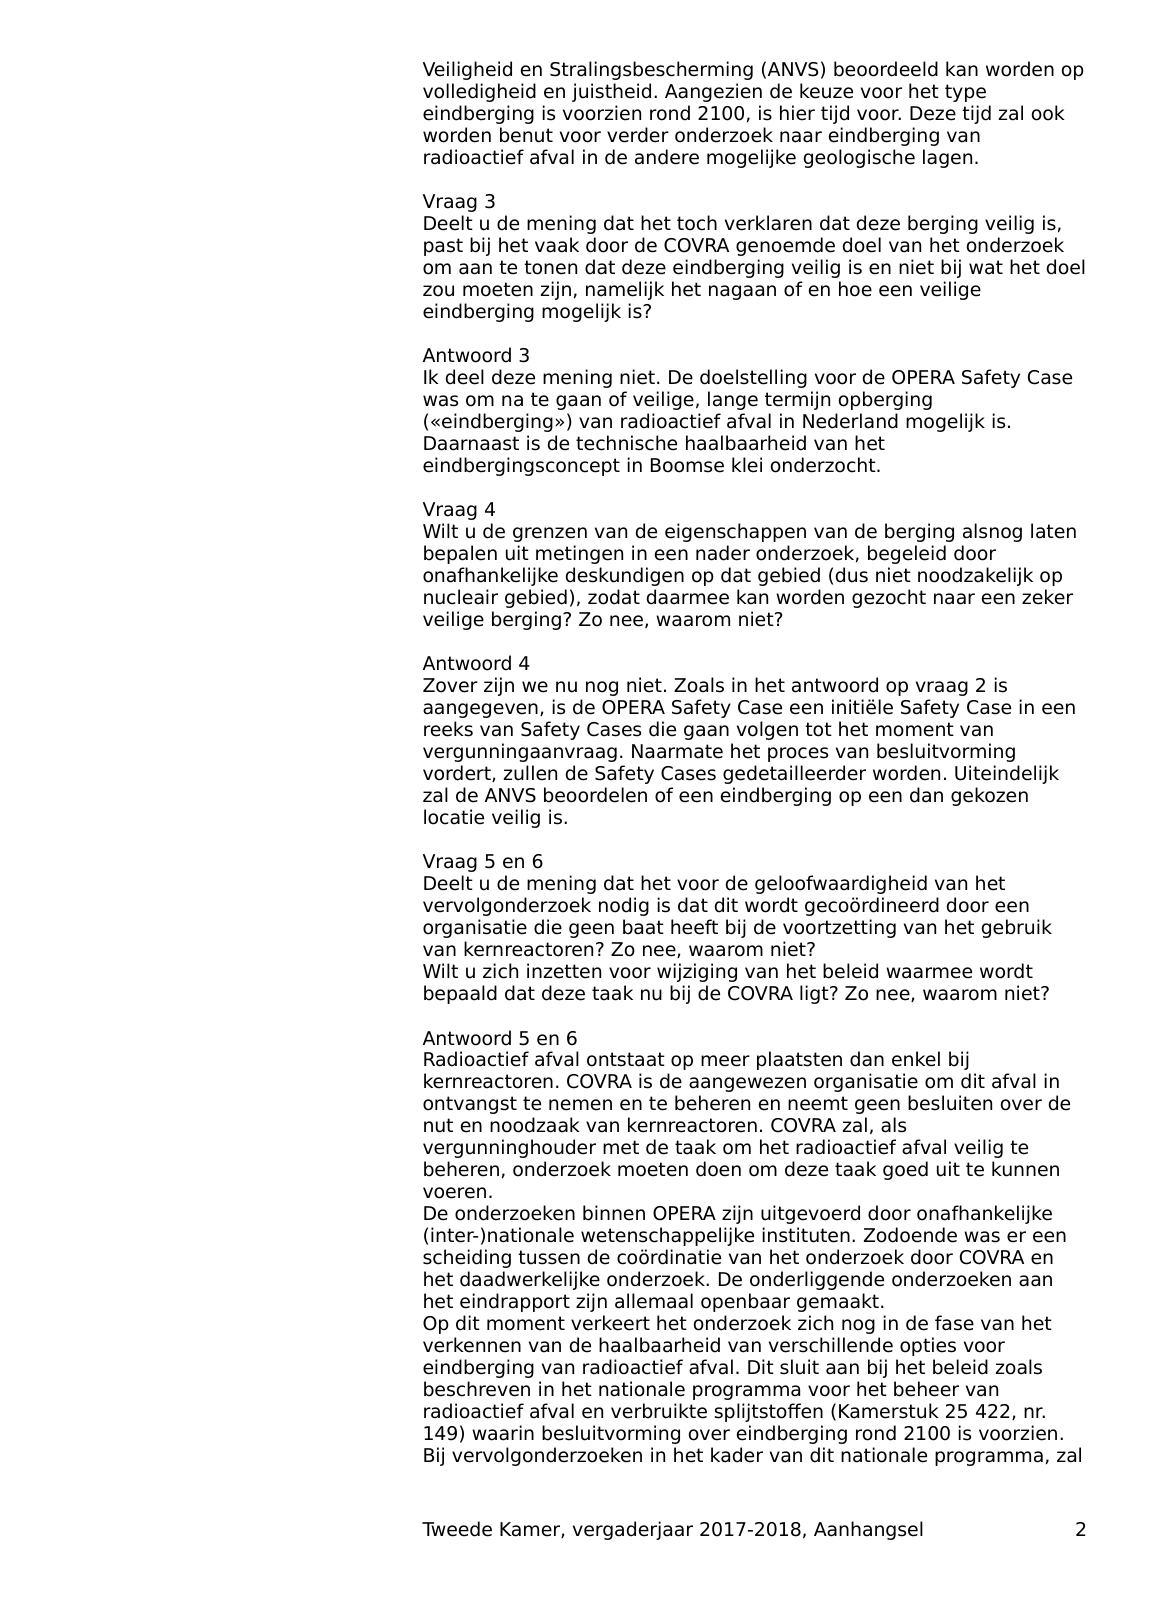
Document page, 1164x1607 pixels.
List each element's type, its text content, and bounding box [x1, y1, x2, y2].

text Vraag 5 en 6 [422, 851, 1087, 873]
text Wilt u de grenzen van de eigenschappen van de berging alsnog laten bepalen uit metingen in een nader onderzoek, begeleid door onafhankelijke deskundigen op dat gebied (dus niet noodzakelijk op nucleair gebied), zodat daarmee kan worden gezocht naar een zeker veilige berging? Zo nee, waarom niet? [422, 521, 1087, 631]
text Radioactief afval ontstaat op meer plaatsten dan enkel bij kernreactoren. COVRA is de aangewezen organisatie om dit afval in ontvangst te nemen en te beheren en neemt geen besluiten over de nut en noodzaak van kernreactoren. COVRA zal, als vergunninghouder met de taak om het radioactief afval veilig te beheren, onderzoek moeten doen om deze taak goed uit te kunnen voeren. [422, 1049, 1087, 1203]
text Deelt u de mening dat het toch verklaren dat deze berging veilig is, past bij het vaak door de COVRA genoemde doel van het onderzoek om aan te tonen dat deze eindberging veilig is en niet bij wat het doel zou moeten zijn, namelijk het nagaan of en hoe een veilige eindberging mogelijk is? [422, 213, 1087, 323]
text Op dit moment verkeert het onderzoek zich nog in de fase van het verkennen van de haalbaarheid van verschillende opties voor eindberging van radioactief afval. Dit sluit aan bij het beleid zoals beschreven in het nationale programma voor het beheer van radioactief afval en verbruikte splijtstoffen (Kamerstuk 25 422, nr. 149) waarin besluitvorming over eindberging rond 2100 is voorzien. Bij vervolgonderzoeken in het kader van dit nationale programma, zal [422, 1313, 1087, 1467]
text Ik deel deze mening niet. De doelstelling voor de OPERA Safety Case was om na te gaan of veilige, lange termijn opberging («eindberging») van radioactief afval in Nederland mogelijk is. Daarnaast is de technische haalbaarheid van het eindbergingsconcept in Boomse klei onderzocht. [422, 367, 1087, 477]
text Vraag 4 [422, 499, 1087, 521]
text Wilt u zich inzetten voor wijziging van het beleid waarmee wordt bepaald dat deze taak nu bij de COVRA ligt? Zo nee, waarom niet? [422, 961, 1087, 1005]
text Vraag 3 [422, 191, 1087, 213]
text Antwoord 4 [422, 653, 1087, 675]
text De onderzoeken binnen OPERA zijn uitgevoerd door onafhankelijke (inter-)nationale wetenschappelijke instituten. Zodoende was er een scheiding tussen de coördinatie van het onderzoek door COVRA en het daadwerkelijke onderzoek. De onderliggende onderzoeken aan het eindrapport zijn allemaal openbaar gemaakt. [422, 1203, 1087, 1313]
text Antwoord 5 en 6 [422, 1027, 1087, 1049]
text Deelt u de mening dat het voor de geloofwaardigheid van het vervolgonderzoek nodig is dat dit wordt gecoördineerd door een organisatie die geen baat heeft bij de voortzetting van het gebruik van kernreactoren? Zo nee, waarom niet? [422, 873, 1087, 961]
text Veiligheid en Stralingsbescherming (ANVS) beoordeeld kan worden op volledigheid en juistheid. Aangezien de keuze voor het type eindberging is voorzien rond 2100, is hier tijd voor. Deze tijd zal ook worden benut voor verder onderzoek naar eindberging van radioactief afval in de andere mogelijke geologische lagen. [422, 59, 1087, 169]
text Zover zijn we nu nog niet. Zoals in het antwoord op vraag 2 is aangegeven, is de OPERA Safety Case een initiële Safety Case in een reeks van Safety Cases die gaan volgen tot het moment van vergunningaanvraag. Naarmate het proces van besluitvorming vordert, zullen de Safety Cases gedetailleerder worden. Uiteindelijk zal de ANVS beoordelen of een eindberging op een dan gekozen locatie veilig is. [422, 675, 1087, 829]
text Antwoord 3 [422, 345, 1087, 367]
